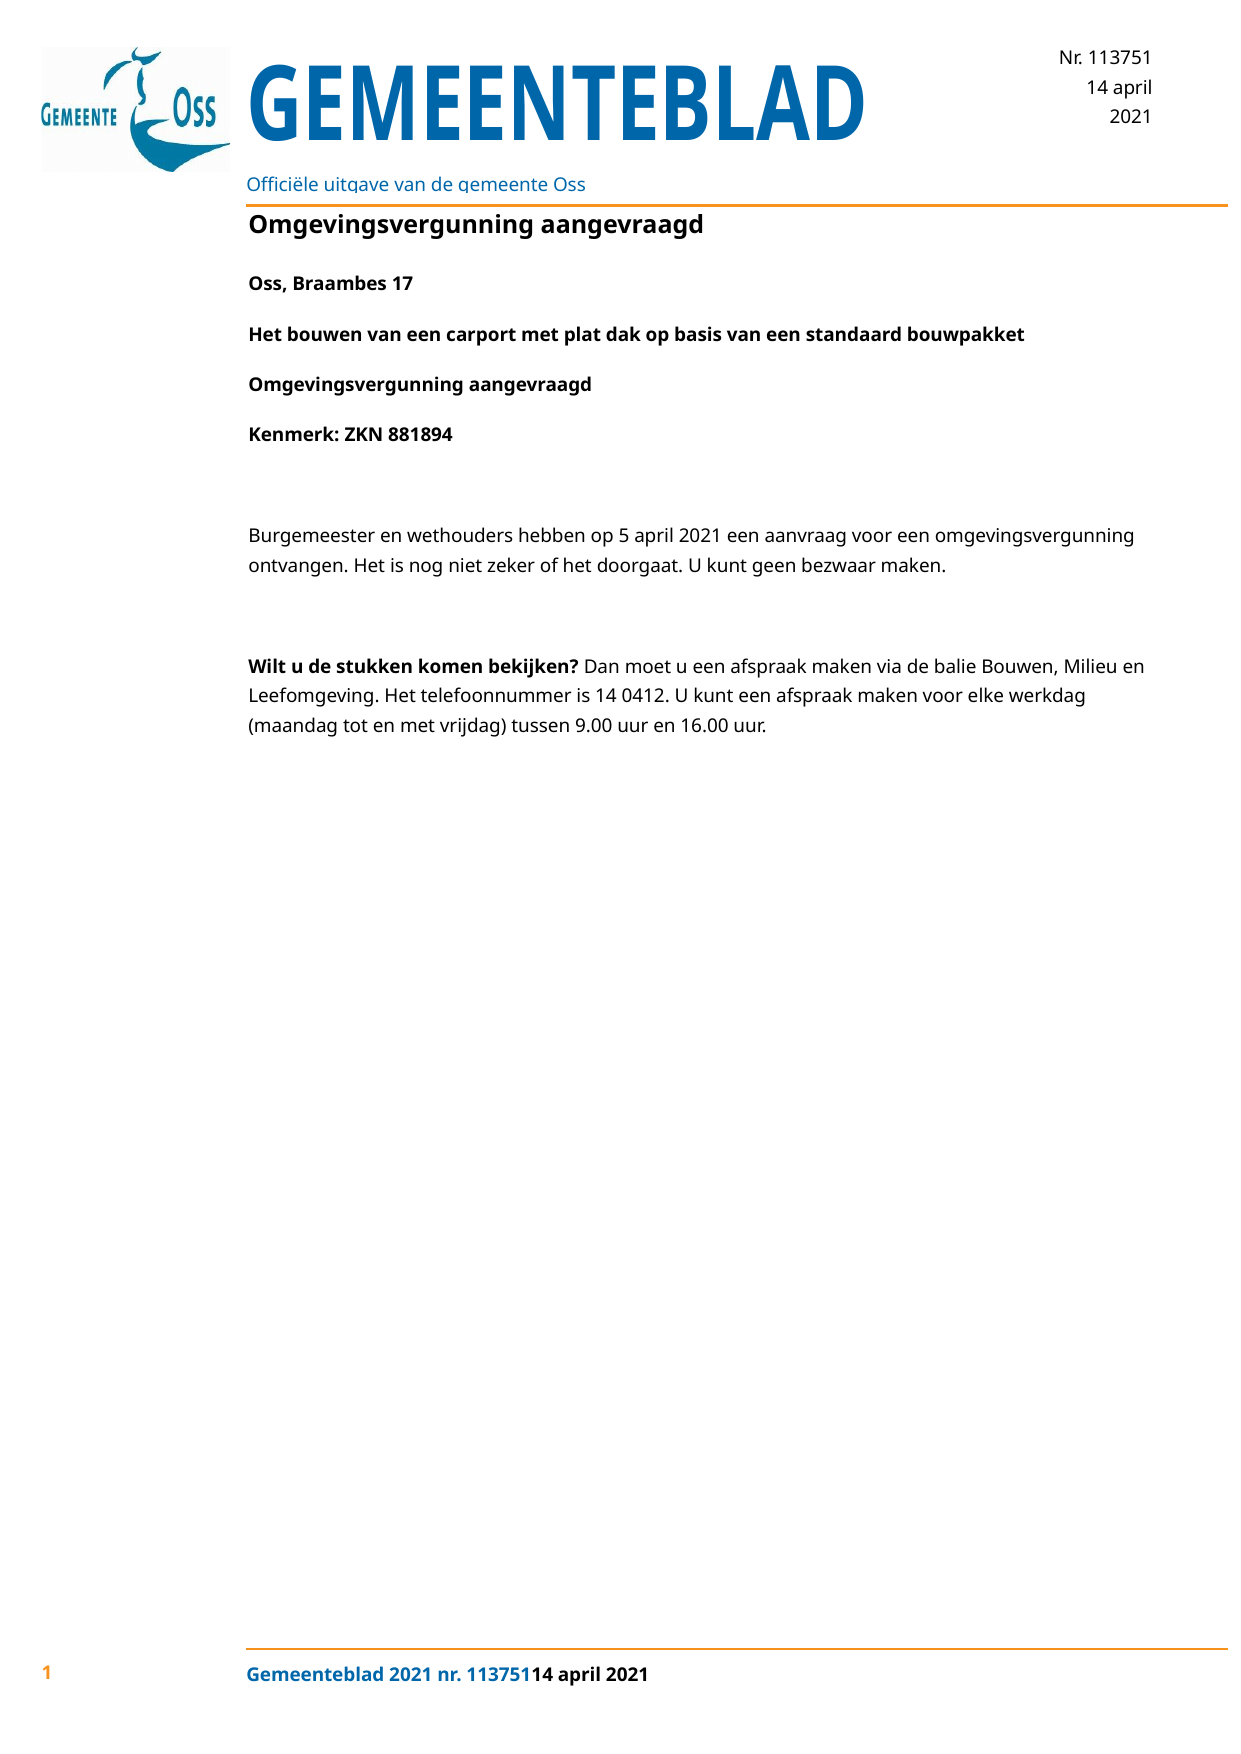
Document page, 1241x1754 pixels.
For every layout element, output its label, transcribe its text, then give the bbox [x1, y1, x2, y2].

text Burgemeester en wethouders hebben op 5 april 2021 een aanvraag voor een omgevingsvergunning ontvangen. Het is nog niet zeker of het doorgaat. U kunt geen bezwaar maken. [248, 522, 1152, 578]
text Omgevingsvergunning aangevraagd [248, 371, 1152, 397]
text Het bouwen van een carport met plat dak op basis van een standaard bouwpakket [248, 321, 1152, 346]
text Oss, Braambes 17 [248, 270, 1152, 296]
text Wilt u de stukken komen bekijken? Dan moet u een afspraak maken via de balie Bouwen, Milieu en Leefomgeving. Het telefoonnummer is 14 0412. U kunt een afspraak maken voor elke werkdag (maandag tot en met vrijdag) tussen 9.00 uur en 16.00 uur. [248, 653, 1152, 738]
text Kenmerk: ZKN 881894 [248, 422, 1152, 447]
picture [41, 47, 231, 172]
text Omgevingsvergunning aangevraagd [248, 207, 1152, 241]
